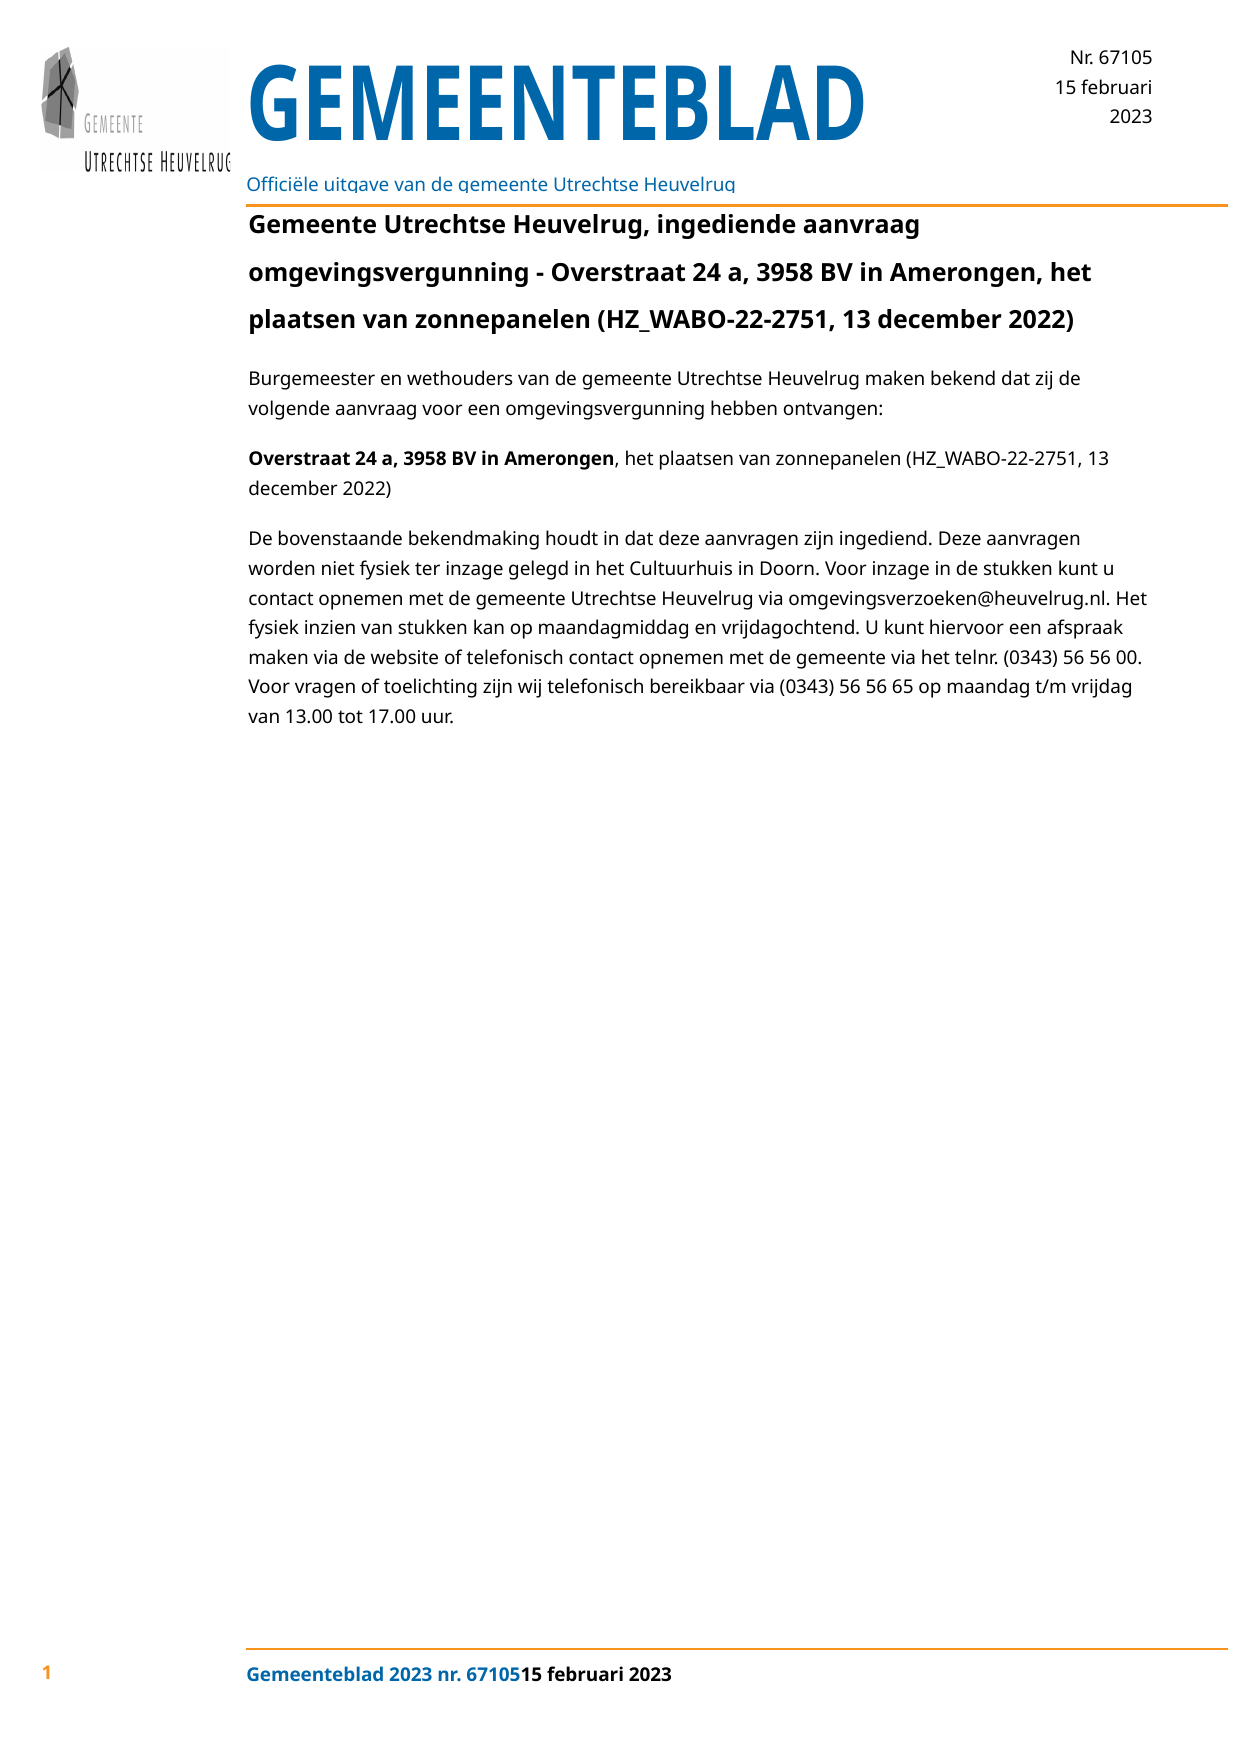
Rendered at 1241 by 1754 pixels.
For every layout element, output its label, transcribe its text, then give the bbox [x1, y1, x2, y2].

picture [41, 47, 231, 172]
text Gemeente Utrechtse Heuvelrug, ingediende aanvraag omgevingsvergunning - Overstraat 24 a, 3958 BV in Amerongen, het plaatsen van zonnepanelen (HZ_WABO-22-2751, 13 december 2022) [248, 207, 1152, 336]
text Burgemeester en wethouders van de gemeente Utrechtse Heuvelrug maken bekend dat zij de volgende aanvraag voor een omgevingsvergunning hebben ontvangen: [248, 366, 1152, 421]
text Overstraat 24 a, 3958 BV in Amerongen, het plaatsen van zonnepanelen (HZ_WABO-22-2751, 13 december 2022) [248, 446, 1152, 501]
text De bovenstaande bekendmaking houdt in dat deze aanvragen zijn ingediend. Deze aanvragen worden niet fysiek ter inzage gelegd in het Cultuurhuis in Doorn. Voor inzage in de stukken kunt u contact opnemen met de gemeente Utrechtse Heuvelrug via omgevingsverzoeken@heuvelrug.nl. Het fysiek inzien van stukken kan op maandagmiddag en vrijdagochtend. U kunt hiervoor een afspraak maken via de website of telefonisch contact opnemen met de gemeente via het telnr. (0343) 56 56 00. Voor vragen of toelichting zijn wij telefonisch bereikbaar via (0343) 56 56 65 op maandag t/m vrijdag van 13.00 tot 17.00 uur. [248, 526, 1152, 729]
